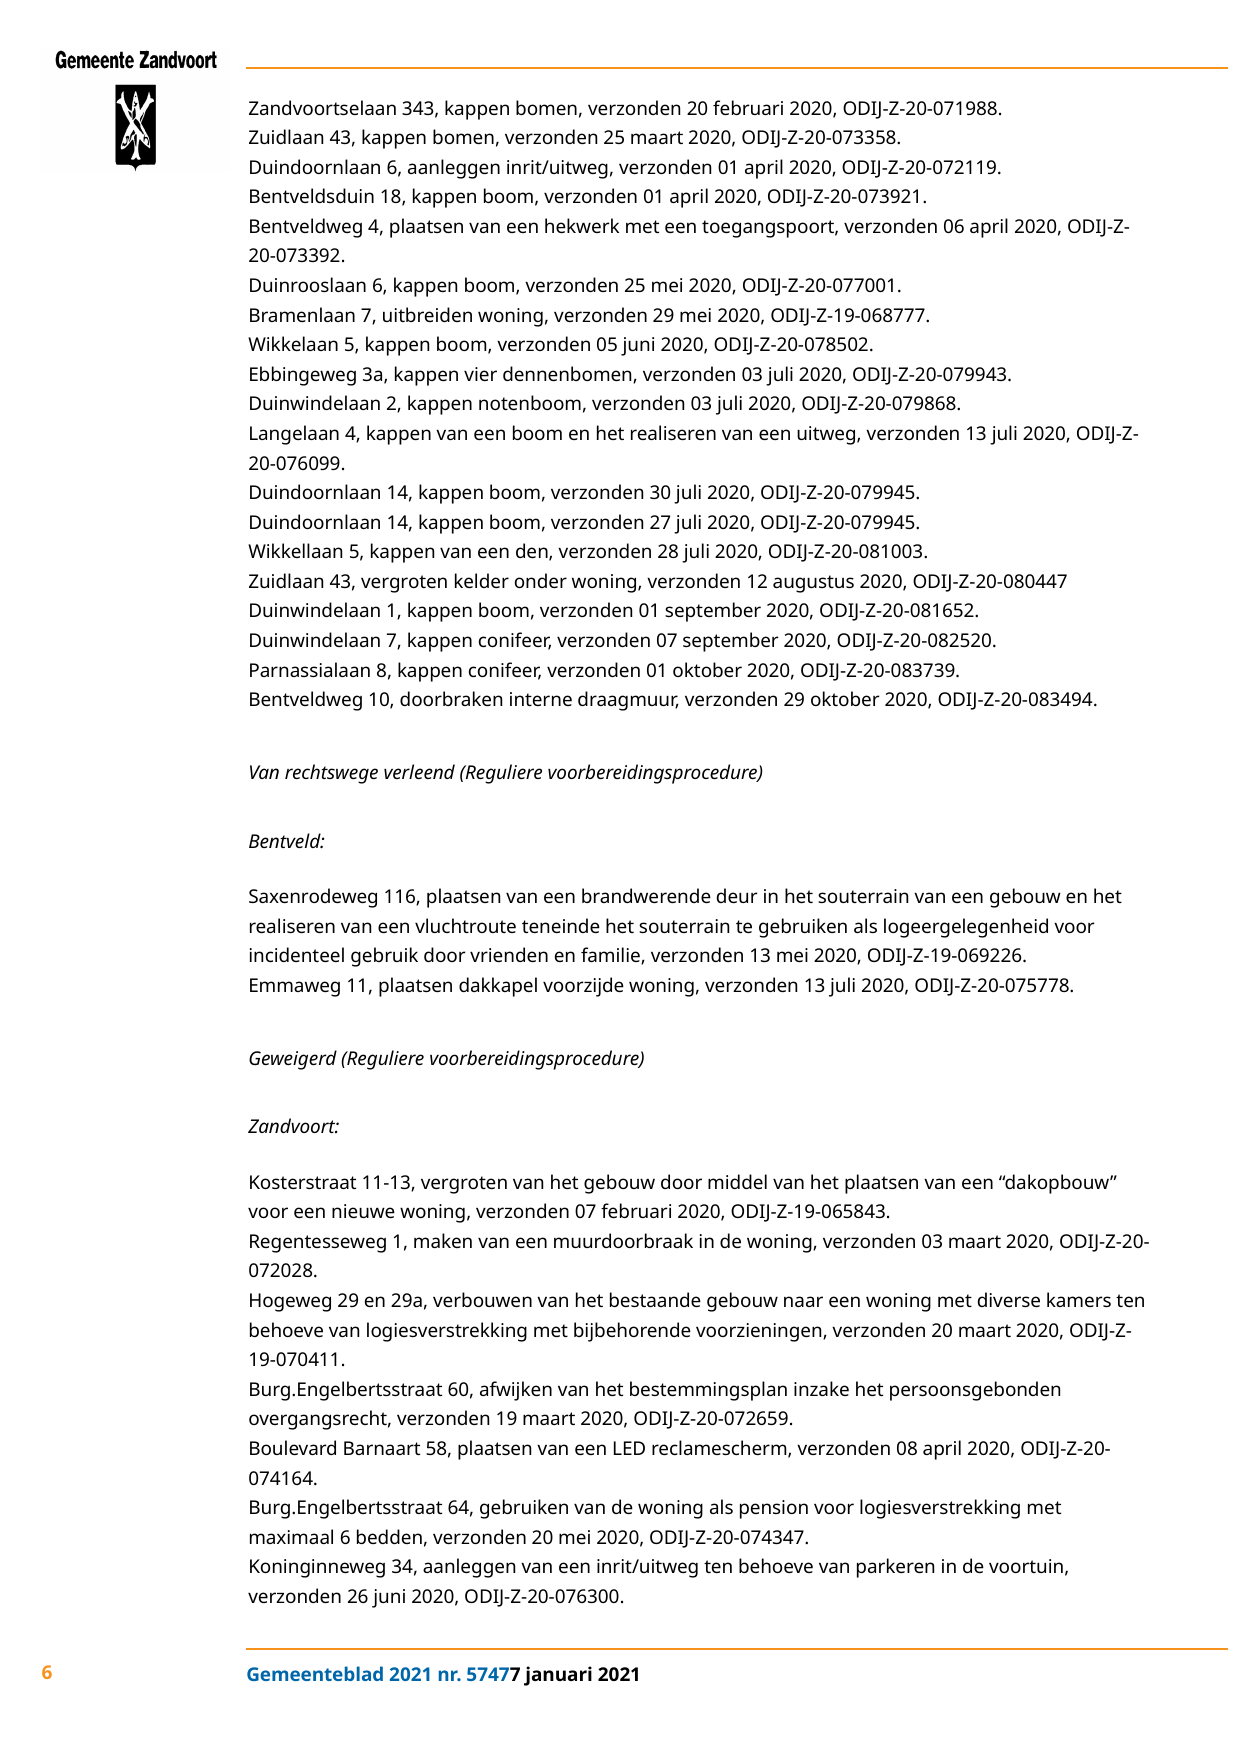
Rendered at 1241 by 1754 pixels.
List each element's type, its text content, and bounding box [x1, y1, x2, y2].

text Duindoornlaan 14, kappen boom, verzonden 27 juli 2020, ODIJ-Z-20-079945. [248, 509, 1152, 535]
text Duinwindelaan 7, kappen conifeer, verzonden 07 september 2020, ODIJ-Z-20-082520. [248, 627, 1152, 653]
text Zuidlaan 43, kappen bomen, verzonden 25 maart 2020, ODIJ-Z-20-073358. [248, 124, 1152, 150]
text Bentveldweg 10, doorbraken interne draagmuur, verzonden 29 oktober 2020, ODIJ-Z-20-083494. [248, 686, 1152, 712]
picture [41, 47, 231, 172]
text Burg.Engelbertsstraat 60, afwijken van het bestemmingsplan inzake het persoonsgebonden overgangsrecht, verzonden 19 maart 2020, ODIJ-Z-20-072659. [248, 1376, 1152, 1431]
text Koninginneweg 34, aanleggen van een inrit/uitweg ten behoeve van parkeren in de voortuin, verzonden 26 juni 2020, ODIJ-Z-20-076300. [248, 1553, 1152, 1609]
text Zandvoort: [248, 1114, 1152, 1139]
text Duindoornlaan 14, kappen boom, verzonden 30 juli 2020, ODIJ-Z-20-079945. [248, 479, 1152, 505]
text Van rechtswege verleend (Reguliere voorbereidingsprocedure) [248, 759, 1152, 785]
text Burg.Engelbertsstraat 64, gebruiken van de woning als pension voor logiesverstrekking met maximaal 6 bedden, verzonden 20 mei 2020, ODIJ-Z-20-074347. [248, 1494, 1152, 1550]
text Zuidlaan 43, vergroten kelder onder woning, verzonden 12 augustus 2020, ODIJ-Z-20-080447 [248, 568, 1152, 594]
text Wikkelaan 5, kappen boom, verzonden 05 juni 2020, ODIJ-Z-20-078502. [248, 331, 1152, 357]
text Parnassialaan 8, kappen conifeer, verzonden 01 oktober 2020, ODIJ-Z-20-083739. [248, 657, 1152, 683]
text Bentveldsduin 18, kappen boom, verzonden 01 april 2020, ODIJ-Z-20-073921. [248, 183, 1152, 209]
text Kosterstraat 11-13, vergroten van het gebouw door middel van het plaatsen van een “dakopbouw” voor een nieuwe woning, verzonden 07 februari 2020, ODIJ-Z-19-065843. [248, 1169, 1152, 1224]
text Ebbingeweg 3a, kappen vier dennenbomen, verzonden 03 juli 2020, ODIJ-Z-20-079943. [248, 361, 1152, 387]
text Regentesseweg 1, maken van een muurdoorbraak in de woning, verzonden 03 maart 2020, ODIJ-Z-20-072028. [248, 1228, 1152, 1283]
text Duinwindelaan 2, kappen notenboom, verzonden 03 juli 2020, ODIJ-Z-20-079868. [248, 391, 1152, 416]
text Bentveldweg 4, plaatsen van een hekwerk met een toegangspoort, verzonden 06 april 2020, ODIJ-Z-20-073392. [248, 213, 1152, 268]
text Langelaan 4, kappen van een boom en het realiseren van een uitweg, verzonden 13 juli 2020, ODIJ-Z-20-076099. [248, 420, 1152, 476]
text Bramenlaan 7, uitbreiden woning, verzonden 29 mei 2020, ODIJ-Z-19-068777. [248, 302, 1152, 328]
text Wikkellaan 5, kappen van een den, verzonden 28 juli 2020, ODIJ-Z-20-081003. [248, 538, 1152, 564]
text Bentveld: [248, 828, 1152, 854]
text Zandvoortselaan 343, kappen bomen, verzonden 20 februari 2020, ODIJ-Z-20-071988. [248, 95, 1152, 121]
text Geweigerd (Reguliere voorbereidingsprocedure) [248, 1045, 1152, 1071]
text Duinwindelaan 1, kappen boom, verzonden 01 september 2020, ODIJ-Z-20-081652. [248, 598, 1152, 623]
text Saxenrodeweg 116, plaatsen van een brandwerende deur in het souterrain van een gebouw en het realiseren van een vluchtroute teneinde het souterrain te gebruiken als logeergelegenheid voor incidenteel gebruik door vrienden en familie, verzonden 13 mei 2020, ODIJ-Z-19-069226. [248, 883, 1152, 968]
text Duinrooslaan 6, kappen boom, verzonden 25 mei 2020, ODIJ-Z-20-077001. [248, 272, 1152, 298]
text Emmaweg 11, plaatsen dakkapel voorzijde woning, verzonden 13 juli 2020, ODIJ-Z-20-075778. [248, 972, 1152, 998]
text Boulevard Barnaart 58, plaatsen van een LED reclamescherm, verzonden 08 april 2020, ODIJ-Z-20-074164. [248, 1435, 1152, 1491]
text Duindoornlaan 6, aanleggen inrit/uitweg, verzonden 01 april 2020, ODIJ-Z-20-072119. [248, 154, 1152, 180]
text Hogeweg 29 en 29a, verbouwen van het bestaande gebouw naar een woning met diverse kamers ten behoeve van logiesverstrekking met bijbehorende voorzieningen, verzonden 20 maart 2020, ODIJ-Z-19-070411. [248, 1287, 1152, 1372]
